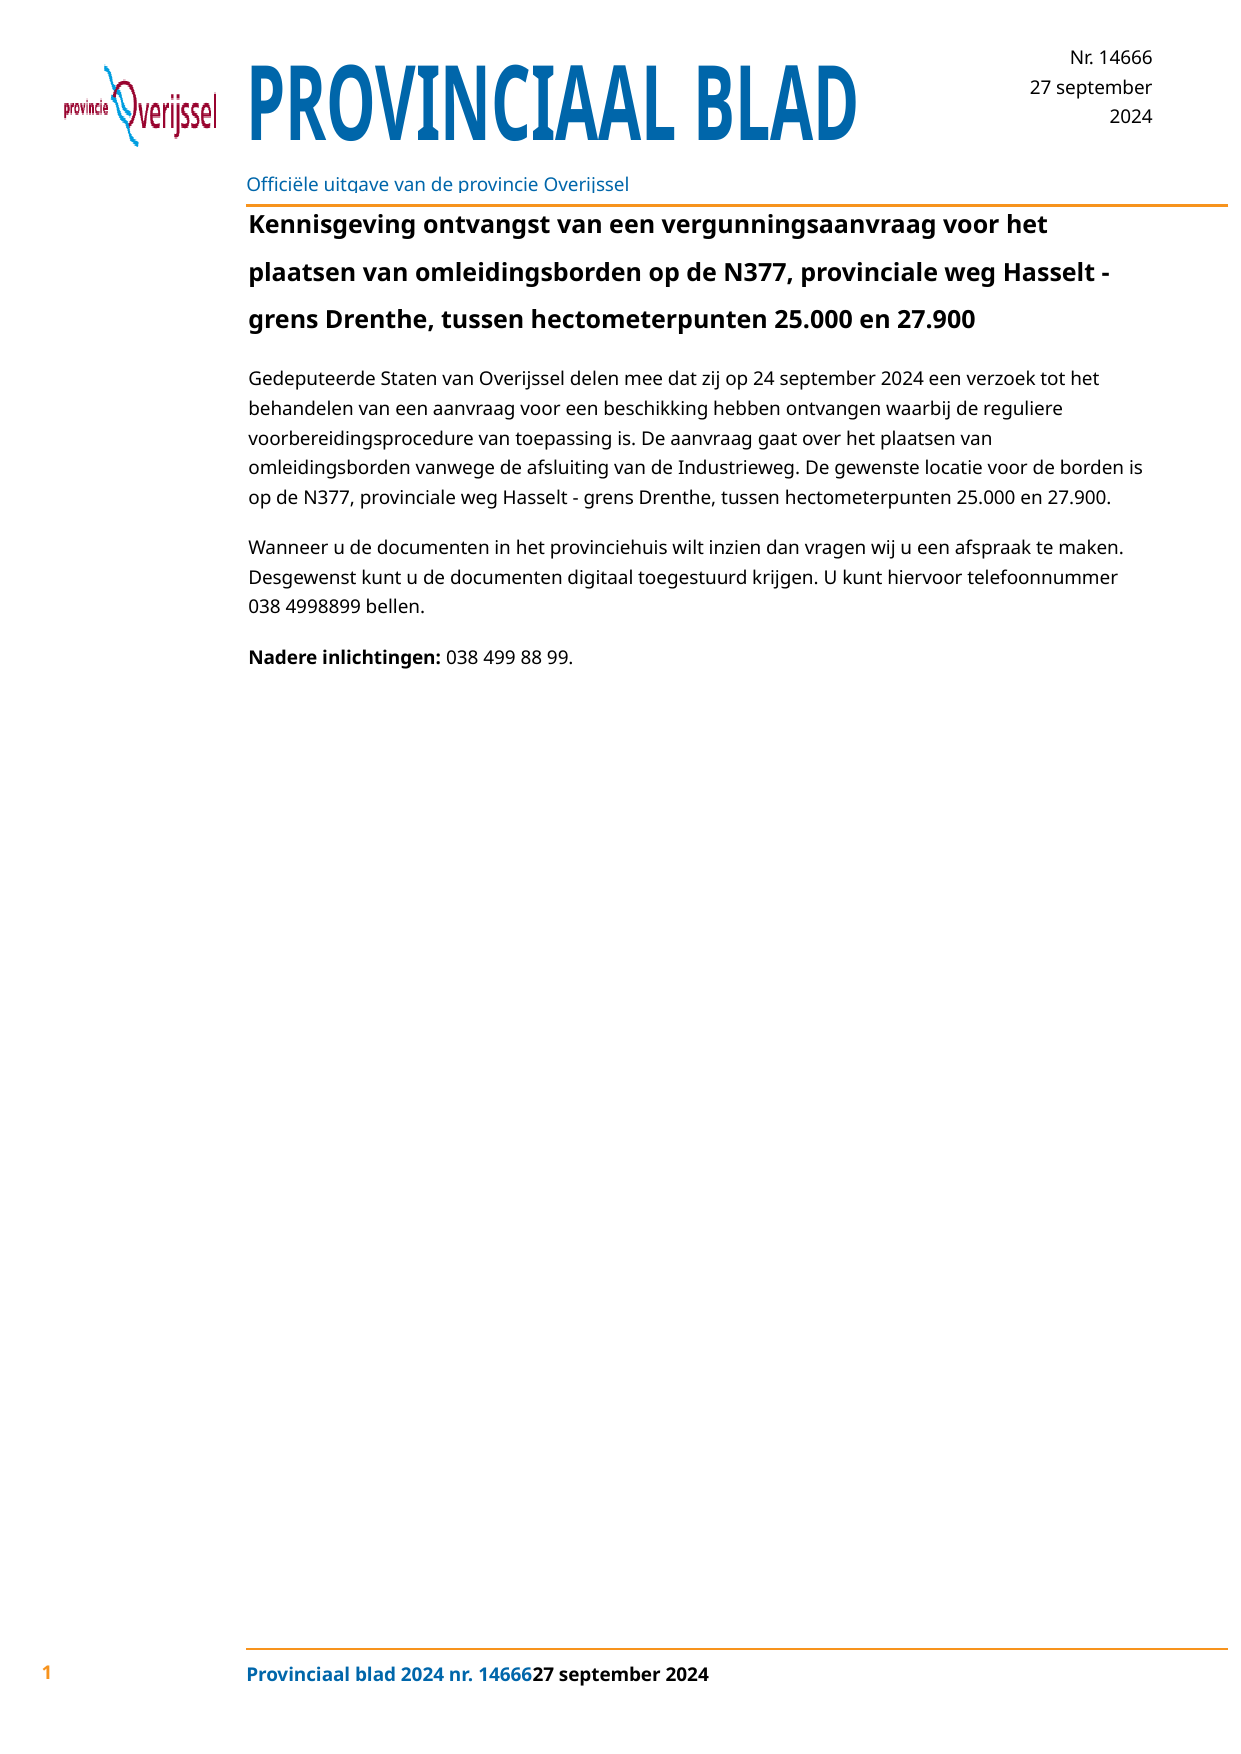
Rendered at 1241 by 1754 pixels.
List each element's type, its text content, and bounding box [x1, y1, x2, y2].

text Gedeputeerde Staten van Overijssel delen mee dat zij op 24 september 2024 een verzoek tot het behandelen van een aanvraag voor een beschikking hebben ontvangen waarbij de reguliere voorbereidingsprocedure van toepassing is. De aanvraag gaat over het plaatsen van omleidingsborden vanwege de afsluiting van de Industrieweg. De gewenste locatie voor de borden is op de N377, provinciale weg Hasselt - grens Drenthe, tussen hectometerpunten 25.000 en 27.900. [248, 366, 1152, 509]
text Kennisgeving ontvangst van een vergunningsaanvraag voor het plaatsen van omleidingsborden op de N377, provinciale weg Hasselt - grens Drenthe, tussen hectometerpunten 25.000 en 27.900 [248, 207, 1152, 336]
text Wanneer u de documenten in het provinciehuis wilt inzien dan vragen wij u een afspraak te maken. Desgewenst kunt u de documenten digitaal toegestuurd krijgen. U kunt hiervoor telefoonnummer 038 4998899 bellen. [248, 534, 1152, 619]
text Nadere inlichtingen: 038 499 88 99. [248, 644, 1152, 669]
picture [41, 47, 231, 172]
